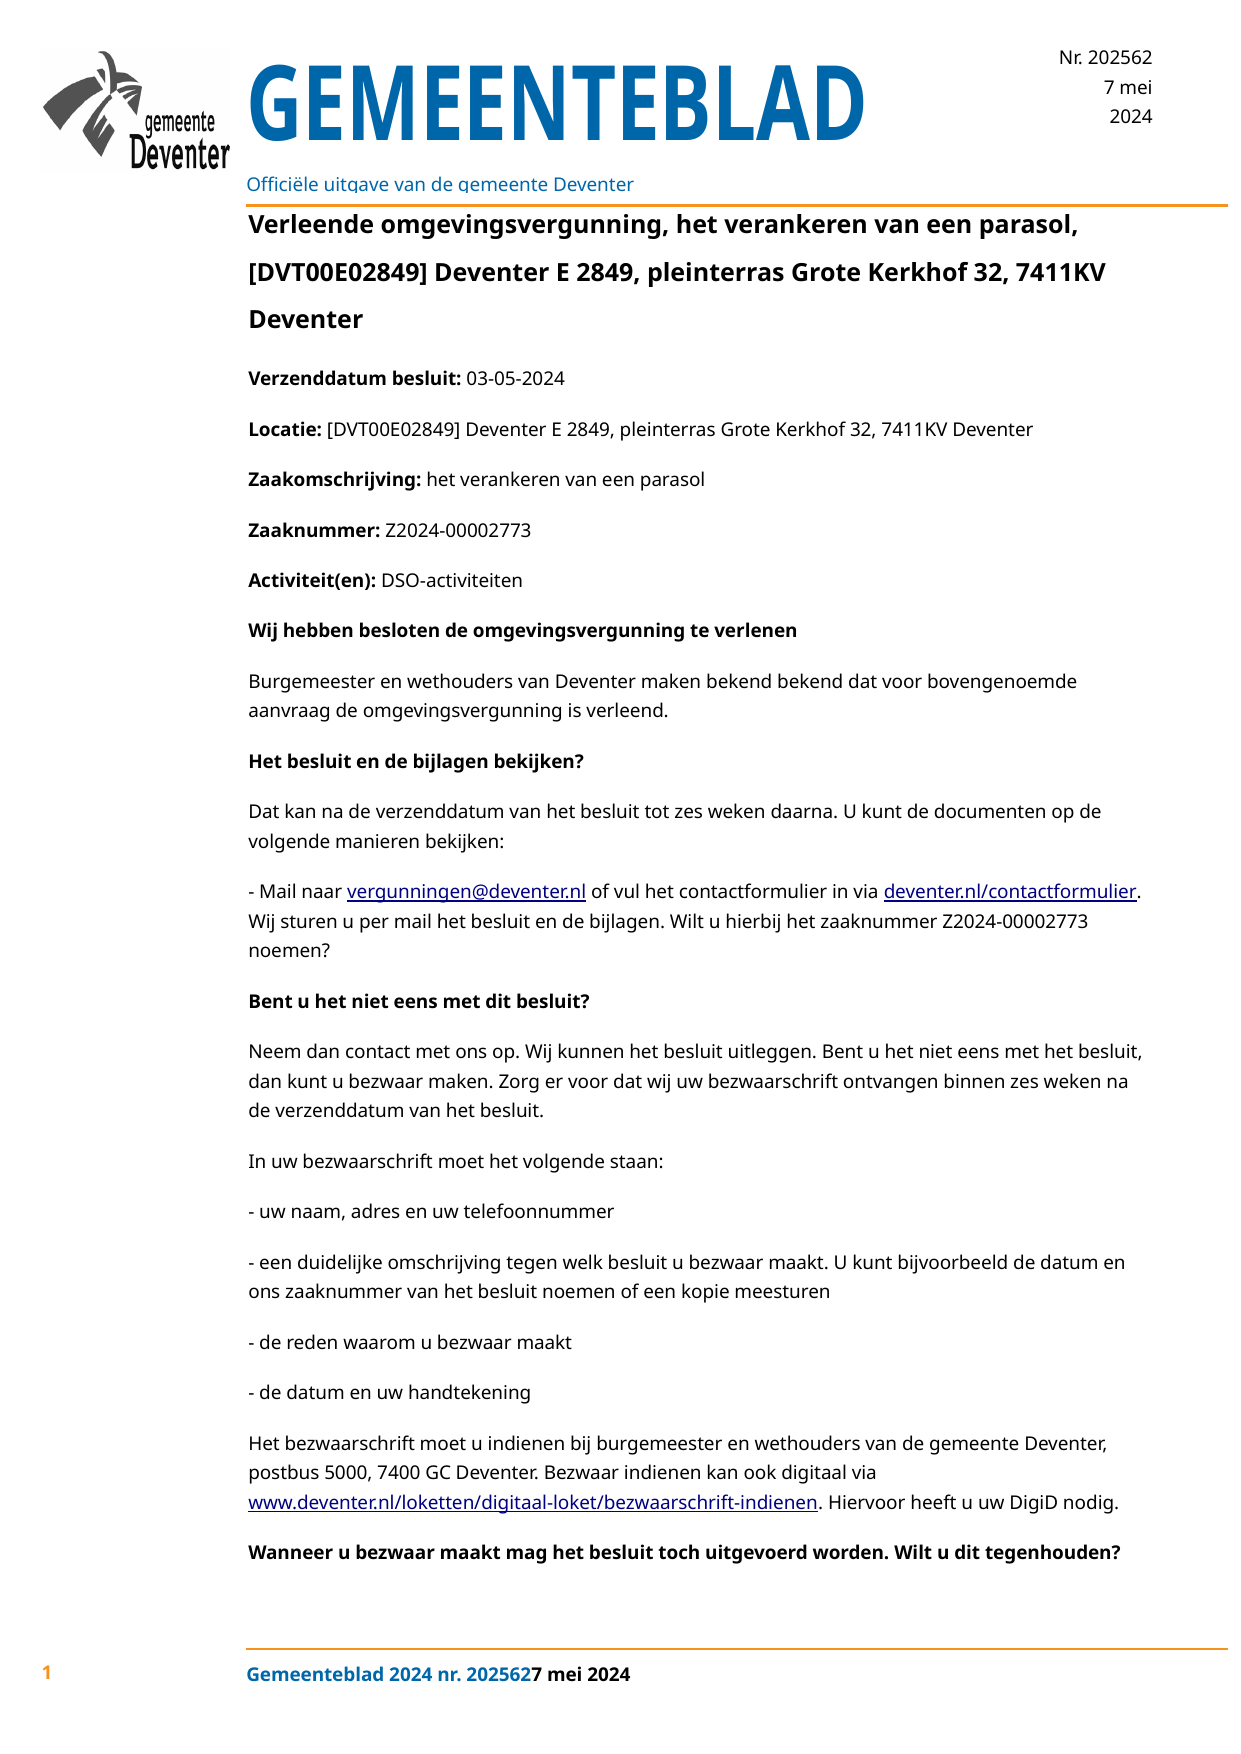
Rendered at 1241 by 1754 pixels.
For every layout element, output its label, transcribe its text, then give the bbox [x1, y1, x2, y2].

text - uw naam, adres en uw telefoonnummer [248, 1198, 1152, 1224]
text - een duidelijke omschrijving tegen welk besluit u bezwaar maakt. U kunt bijvoorbeeld de datum en ons zaaknummer van het besluit noemen of een kopie meesturen [248, 1249, 1152, 1304]
text - de reden waarom u bezwaar maakt [248, 1329, 1152, 1354]
text Het besluit en de bijlagen bekijken? [248, 748, 1152, 774]
text Verleende omgevingsvergunning, het verankeren van een parasol, [DVT00E02849] Deventer E 2849, pleinterras Grote Kerkhof 32, 7411KV Deventer [248, 207, 1152, 336]
text - de datum en uw handtekening [248, 1379, 1152, 1405]
text Neem dan contact met ons op. Wij kunnen het besluit uitleggen. Bent u het niet eens met het besluit, dan kunt u bezwaar maken. Zorg er voor dat wij uw bezwaarschrift ontvangen binnen zes weken na de verzenddatum van het besluit. [248, 1038, 1152, 1123]
text Wij hebben besloten de omgevingsvergunning te verlenen [248, 618, 1152, 643]
text Dat kan na de verzenddatum van het besluit tot zes weken daarna. U kunt de documenten op de volgende manieren bekijken: [248, 798, 1152, 854]
text Verzenddatum besluit: 03-05-2024 [248, 366, 1152, 391]
picture [41, 47, 231, 172]
text Zaaknummer: Z2024-00002773 [248, 517, 1152, 542]
text Burgemeester en wethouders van Deventer maken bekend bekend dat voor bovengenoemde aanvraag de omgevingsvergunning is verleend. [248, 668, 1152, 723]
text Het bezwaarschrift moet u indienen bij burgemeester en wethouders van de gemeente Deventer, postbus 5000, 7400 GC Deventer. Bezwaar indienen kan ook digitaal via www.deventer.nl/loketten/digitaal-loket/bezwaarschrift-indienen. Hiervoor heeft u uw DigiD nodig. [248, 1430, 1152, 1514]
text Wanneer u bezwaar maakt mag het besluit toch uitgevoerd worden. Wilt u dit tegenhouden? [248, 1539, 1152, 1565]
text In uw bezwaarschrift moet het volgende staan: [248, 1148, 1152, 1174]
text Bent u het niet eens met dit besluit? [248, 988, 1152, 1014]
text Zaakomschrijving: het verankeren van een parasol [248, 466, 1152, 492]
text Activiteit(en): DSO-activiteiten [248, 567, 1152, 593]
text Locatie: [DVT00E02849] Deventer E 2849, pleinterras Grote Kerkhof 32, 7411KV Deventer [248, 416, 1152, 442]
text - Mail naar vergunningen@deventer.nl of vul het contactformulier in via deventer.nl/contactformulier. Wij sturen u per mail het besluit en de bijlagen. Wilt u hierbij het zaaknummer Z2024-00002773 noemen? [248, 878, 1152, 963]
